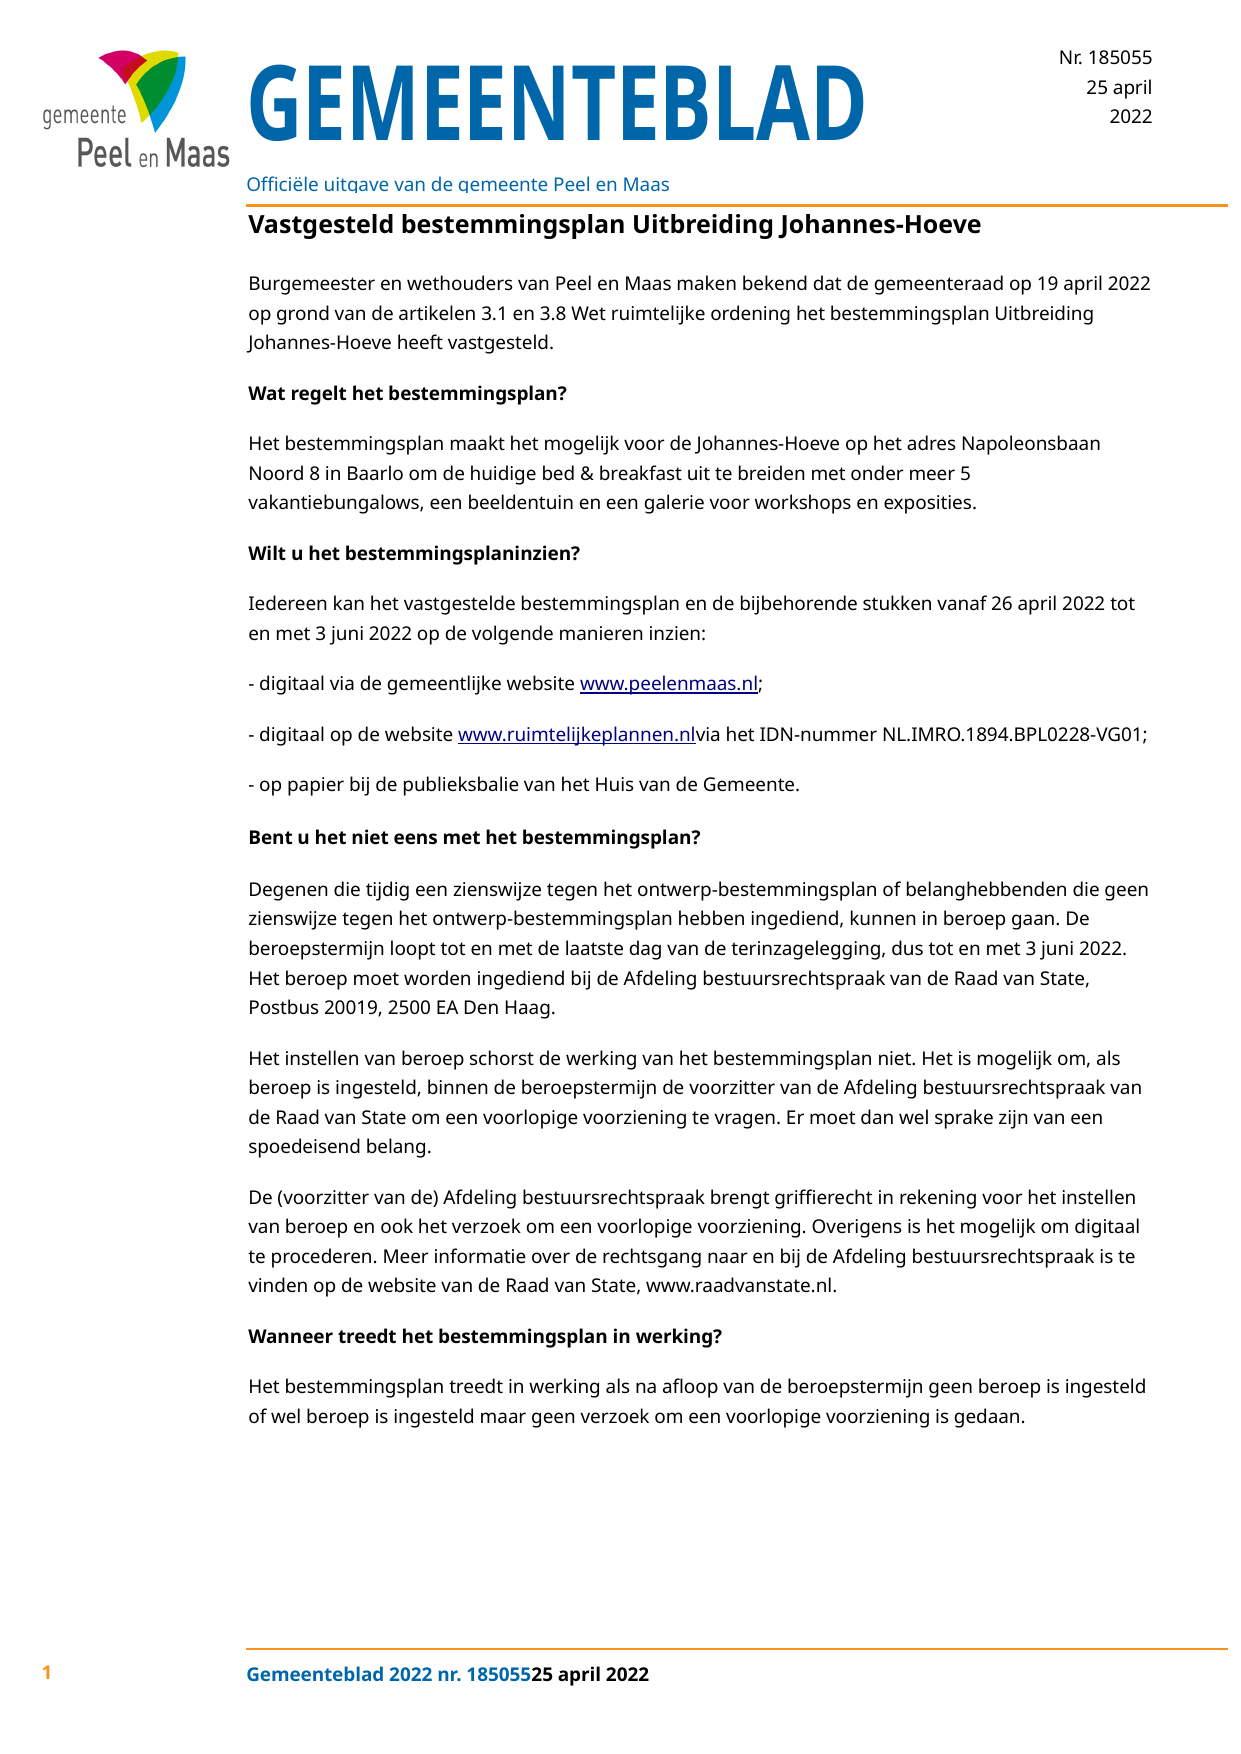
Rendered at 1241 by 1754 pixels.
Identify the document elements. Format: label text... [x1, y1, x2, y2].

text Vastgesteld bestemmingsplan Uitbreiding Johannes-Hoeve [248, 207, 1152, 241]
text Degenen die tijdig een zienswijze tegen het ontwerp-bestemmingsplan of belanghebbenden die geen zienswijze tegen het ontwerp-bestemmingsplan hebben ingediend, kunnen in beroep gaan. De beroepstermijn loopt tot en met de laatste dag van de terinzagelegging, dus tot en met 3 juni 2022. Het beroep moet worden ingediend bij de Afdeling bestuursrechtspraak van de Raad van State, Postbus 20019, 2500 EA Den Haag. [248, 876, 1152, 1020]
text Het bestemmingsplan treedt in werking als na afloop van de beroepstermijn geen beroep is ingesteld of wel beroep is ingesteld maar geen verzoek om een voorlopige voorziening is gedaan. [248, 1373, 1152, 1429]
text Wat regelt het bestemmingsplan? [248, 380, 1152, 406]
text Iedereen kan het vastgestelde bestemmingsplan en de bijbehorende stukken vanaf 26 april 2022 tot en met 3 juni 2022 op de volgende manieren inzien: [248, 590, 1152, 646]
text - digitaal op de website www.ruimtelijkeplannen.nlvia het IDN-nummer NL.IMRO.1894.BPL0228-VG01; [248, 721, 1152, 746]
text Wanneer treedt het bestemmingsplan in werking? [248, 1323, 1152, 1349]
text Het instellen van beroep schorst de werking van het bestemmingsplan niet. Het is mogelijk om, als beroep is ingesteld, binnen de beroepstermijn de voorzitter van de Afdeling bestuursrechtspraak van de Raad van State om een voorlopige voorziening te vragen. Er moet dan wel sprake zijn van een spoedeisend belang. [248, 1045, 1152, 1159]
text Wilt u het bestemmingsplaninzien? [248, 540, 1152, 566]
text - op papier bij de publieksbalie van het Huis van de Gemeente. [248, 771, 1152, 797]
text Het bestemmingsplan maakt het mogelijk voor de Johannes-Hoeve op het adres Napoleonsbaan Noord 8 in Baarlo om de huidige bed & breakfast uit te breiden met onder meer 5 vakantiebungalows, een beeldentuin en een galerie voor workshops en exposities. [248, 430, 1152, 515]
picture [41, 47, 231, 172]
text De (voorzitter van de) Afdeling bestuursrechtspraak brengt griffierecht in rekening voor het instellen van beroep en ook het verzoek om een voorlopige voorziening. Overigens is het mogelijk om digitaal te procederen. Meer informatie over de rechtsgang naar en bij de Afdeling bestuursrechtspraak is te vinden op de website van de Raad van State, www.raadvanstate.nl. [248, 1184, 1152, 1298]
text Bent u het niet eens met het bestemmingsplan? [248, 822, 1152, 851]
text Burgemeester en wethouders van Peel en Maas maken bekend dat de gemeenteraad op 19 april 2022 op grond van de artikelen 3.1 en 3.8 Wet ruimtelijke ordening het bestemmingsplan Uitbreiding Johannes-Hoeve heeft vastgesteld. [248, 270, 1152, 355]
text - digitaal via de gemeentlijke website www.peelenmaas.nl; [248, 670, 1152, 696]
